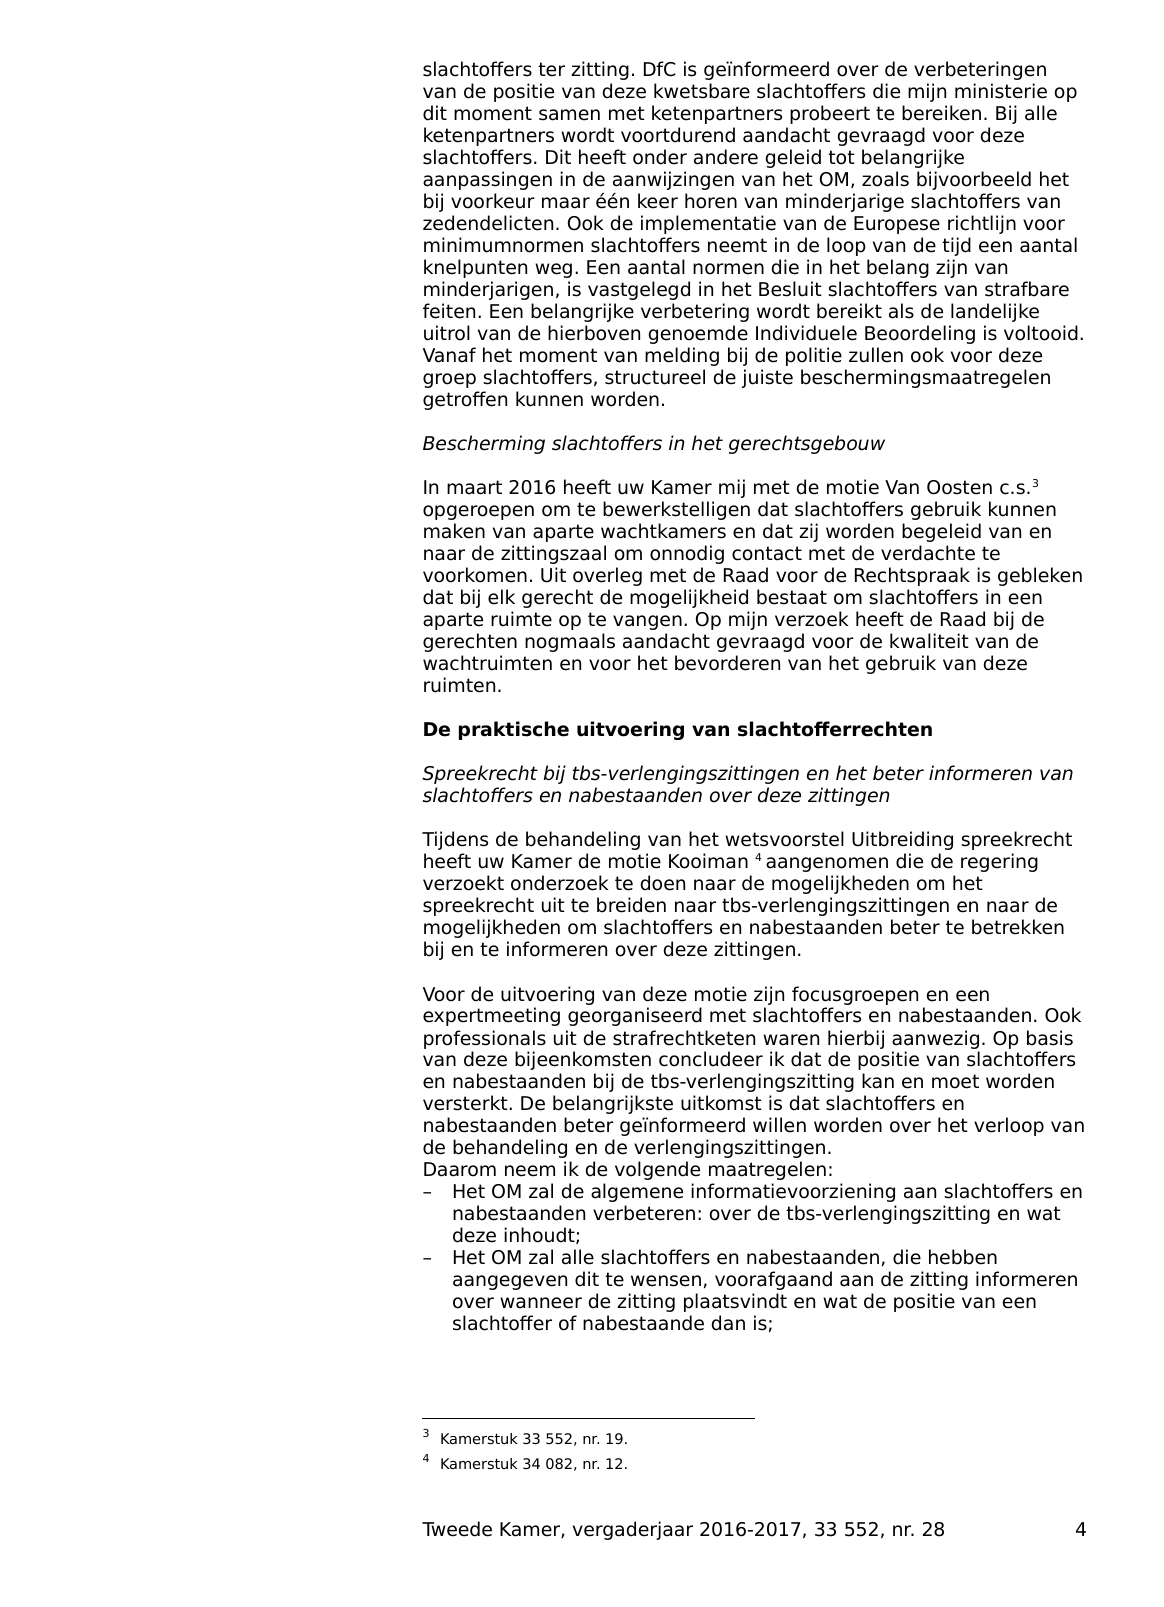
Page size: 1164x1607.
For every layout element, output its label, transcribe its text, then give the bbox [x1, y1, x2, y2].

text Kamerstuk 33 552, nr. 19. [422, 1427, 1087, 1449]
text Tijdens de behandeling van het wetsvoorstel Uitbreiding spreekrecht heeft uw Kamer de motie Kooiman aangenomen die de regering verzoekt onderzoek te doen naar de mogelijkheden om het spreekrecht uit te breiden naar tbs-verlengingszittingen en naar de mogelijkheden om slachtoffers en nabestaanden beter te betrekken bij en te informeren over deze zittingen. [422, 829, 1087, 961]
text Kamerstuk 34 082, nr. 12. [422, 1452, 1087, 1474]
text slachtoffers ter zitting. DfC is geïnformeerd over de verbeteringen van de positie van deze kwetsbare slachtoffers die mijn ministerie op dit moment samen met ketenpartners probeert te bereiken. Bij alle ketenpartners wordt voortdurend aandacht gevraagd voor deze slachtoffers. Dit heeft onder andere geleid tot belangrijke aanpassingen in de aanwijzingen van het OM, zoals bijvoorbeeld het bij voorkeur maar één keer horen van minderjarige slachtoffers van zedendelicten. Ook de implementatie van de Europese richtlijn voor minimumnormen slachtoffers neemt in de loop van de tijd een aantal knelpunten weg. Een aantal normen die in het belang zijn van minderjarigen, is vastgelegd in het Besluit slachtoffers van strafbare feiten. Een belangrijke verbetering wordt bereikt als de landelijke uitrol van de hierboven genoemde Individuele Beoordeling is voltooid. Vanaf het moment van melding bij de politie zullen ook voor deze groep slachtoffers, structureel de juiste beschermingsmaatregelen getroffen kunnen worden. [422, 59, 1087, 411]
text – Het OM zal alle slachtoffers en nabestaanden, die hebben aangegeven dit te wensen, voorafgaand aan de zitting informeren over wanneer de zitting plaatsvindt en wat de positie van een slachtoffer of nabestaande dan is; [422, 1247, 1087, 1335]
subtitle Bescherming slachtoffers in het gerechtsgebouw [422, 433, 1087, 455]
subtitle Spreekrecht bij tbs-verlengingszittingen en het beter informeren van slachtoffers en nabestaanden over deze zittingen [422, 763, 1087, 807]
text In maart 2016 heeft uw Kamer mij met de motie Van Oosten c.s. opgeroepen om te bewerkstelligen dat slachtoffers gebruik kunnen maken van aparte wachtkamers en dat zij worden begeleid van en naar de zittingszaal om onnodig contact met de verdachte te voorkomen. Uit overleg met de Raad voor de Rechtspraak is gebleken dat bij elk gerecht de mogelijkheid bestaat om slachtoffers in een aparte ruimte op te vangen. Op mijn verzoek heeft de Raad bij de gerechten nogmaals aandacht gevraagd voor de kwaliteit van de wachtruimten en voor het bevorderen van het gebruik van deze ruimten. [422, 477, 1087, 697]
subtitle De praktische uitvoering van slachtofferrechten [422, 719, 1087, 741]
text Daarom neem ik de volgende maatregelen: [422, 1159, 1087, 1181]
text – Het OM zal de algemene informatievoorziening aan slachtoffers en nabestaanden verbeteren: over de tbs-verlengingszitting en wat deze inhoudt; [422, 1181, 1087, 1247]
text Voor de uitvoering van deze motie zijn focusgroepen en een expertmeeting georganiseerd met slachtoffers en nabestaanden. Ook professionals uit de strafrechtketen waren hierbij aanwezig. Op basis van deze bijeenkomsten concludeer ik dat de positie van slachtoffers en nabestaanden bij de tbs-verlengingszitting kan en moet worden versterkt. De belangrijkste uitkomst is dat slachtoffers en nabestaanden beter geïnformeerd willen worden over het verloop van de behandeling en de verlengingszittingen. [422, 983, 1087, 1159]
